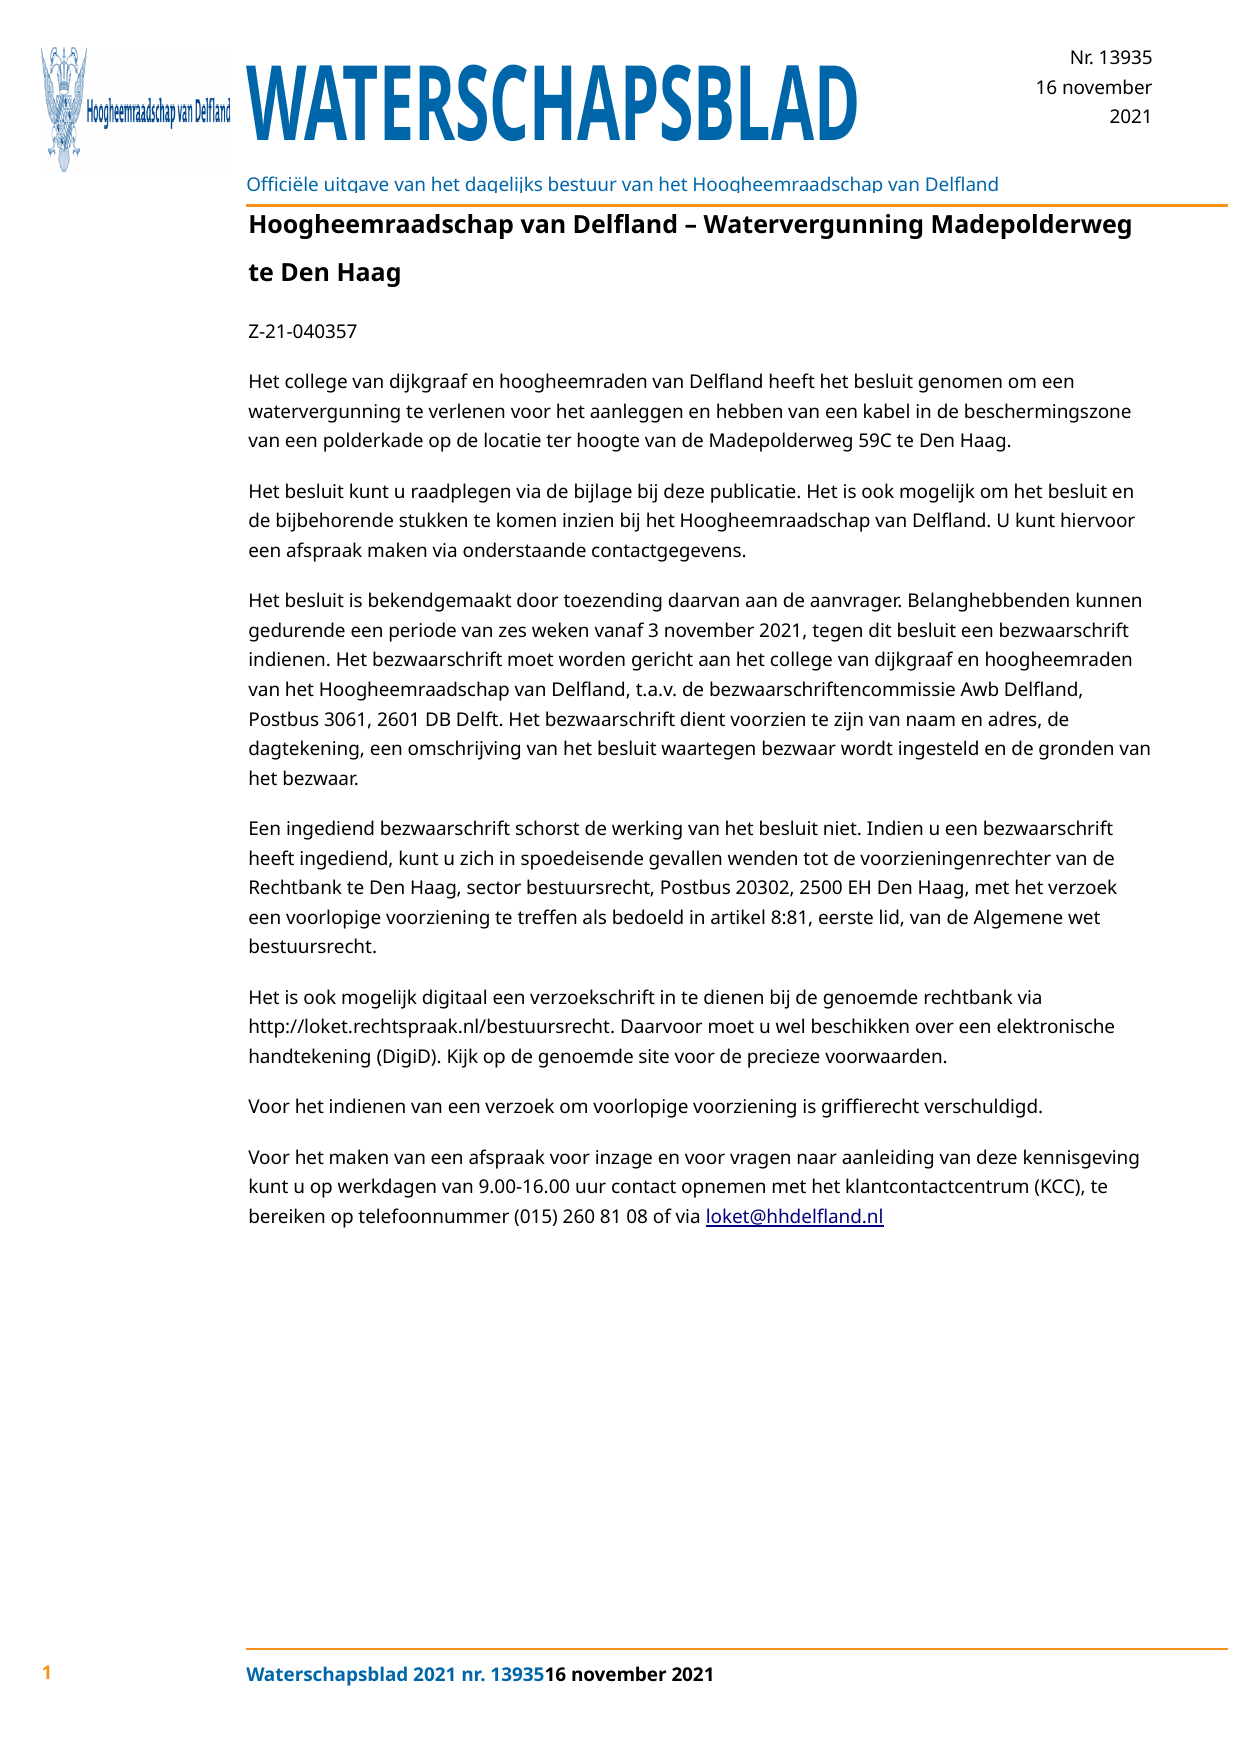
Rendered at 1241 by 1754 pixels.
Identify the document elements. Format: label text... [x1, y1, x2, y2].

text Het besluit is bekendgemaakt door toezending daarvan aan de aanvrager. Belanghebbenden kunnen gedurende een periode van zes weken vanaf 3 november 2021, tegen dit besluit een bezwaarschrift indienen. Het bezwaarschrift moet worden gericht aan het college van dijkgraaf en hoogheemraden van het Hoogheemraadschap van Delfland, t.a.v. de bezwaarschriftencommissie Awb Delfland, Postbus 3061, 2601 DB Delft. Het bezwaarschrift dient voorzien te zijn van naam en adres, de dagtekening, een omschrijving van het besluit waartegen bezwaar wordt ingesteld en de gronden van het bezwaar. [248, 587, 1152, 791]
text Het besluit kunt u raadplegen via de bijlage bij deze publicatie. Het is ook mogelijk om het besluit en de bijbehorende stukken te komen inzien bij het Hoogheemraadschap van Delfland. U kunt hiervoor een afspraak maken via onderstaande contactgegevens. [248, 478, 1152, 563]
text Voor het indienen van een verzoek om voorlopige voorziening is griffierecht verschuldigd. [248, 1094, 1152, 1119]
text Hoogheemraadschap van Delfland – Watervergunning Madepolderweg te Den Haag [248, 207, 1152, 288]
text Voor het maken van een afspraak voor inzage en voor vragen naar aanleiding van deze kennisgeving kunt u op werkdagen van 9.00-16.00 uur contact opnemen met het klantcontactcentrum (KCC), te bereiken op telefoonnummer (015) 260 81 08 of via loket@hhdelfland.nl [248, 1144, 1152, 1229]
text Z-21-040357 [248, 318, 1152, 344]
picture [41, 47, 231, 172]
text Een ingediend bezwaarschrift schorst de werking van het besluit niet. Indien u een bezwaarschrift heeft ingediend, kunt u zich in spoedeisende gevallen wenden tot de voorzieningenrechter van de Rechtbank te Den Haag, sector bestuursrecht, Postbus 20302, 2500 EH Den Haag, met het verzoek een voorlopige voorziening te treffen als bedoeld in artikel 8:81, eerste lid, van de Algemene wet bestuursrecht. [248, 815, 1152, 959]
text Het is ook mogelijk digitaal een verzoekschrift in te dienen bij de genoemde rechtbank via http://loket.rechtspraak.nl/bestuursrecht. Daarvoor moet u wel beschikken over een elektronische handtekening (DigiD). Kijk op de genoemde site voor de precieze voorwaarden. [248, 984, 1152, 1069]
text Het college van dijkgraaf en hoogheemraden van Delfland heeft het besluit genomen om een watervergunning te verlenen voor het aanleggen en hebben van een kabel in de beschermingszone van een polderkade op de locatie ter hoogte van de Madepolderweg 59C te Den Haag. [248, 368, 1152, 453]
